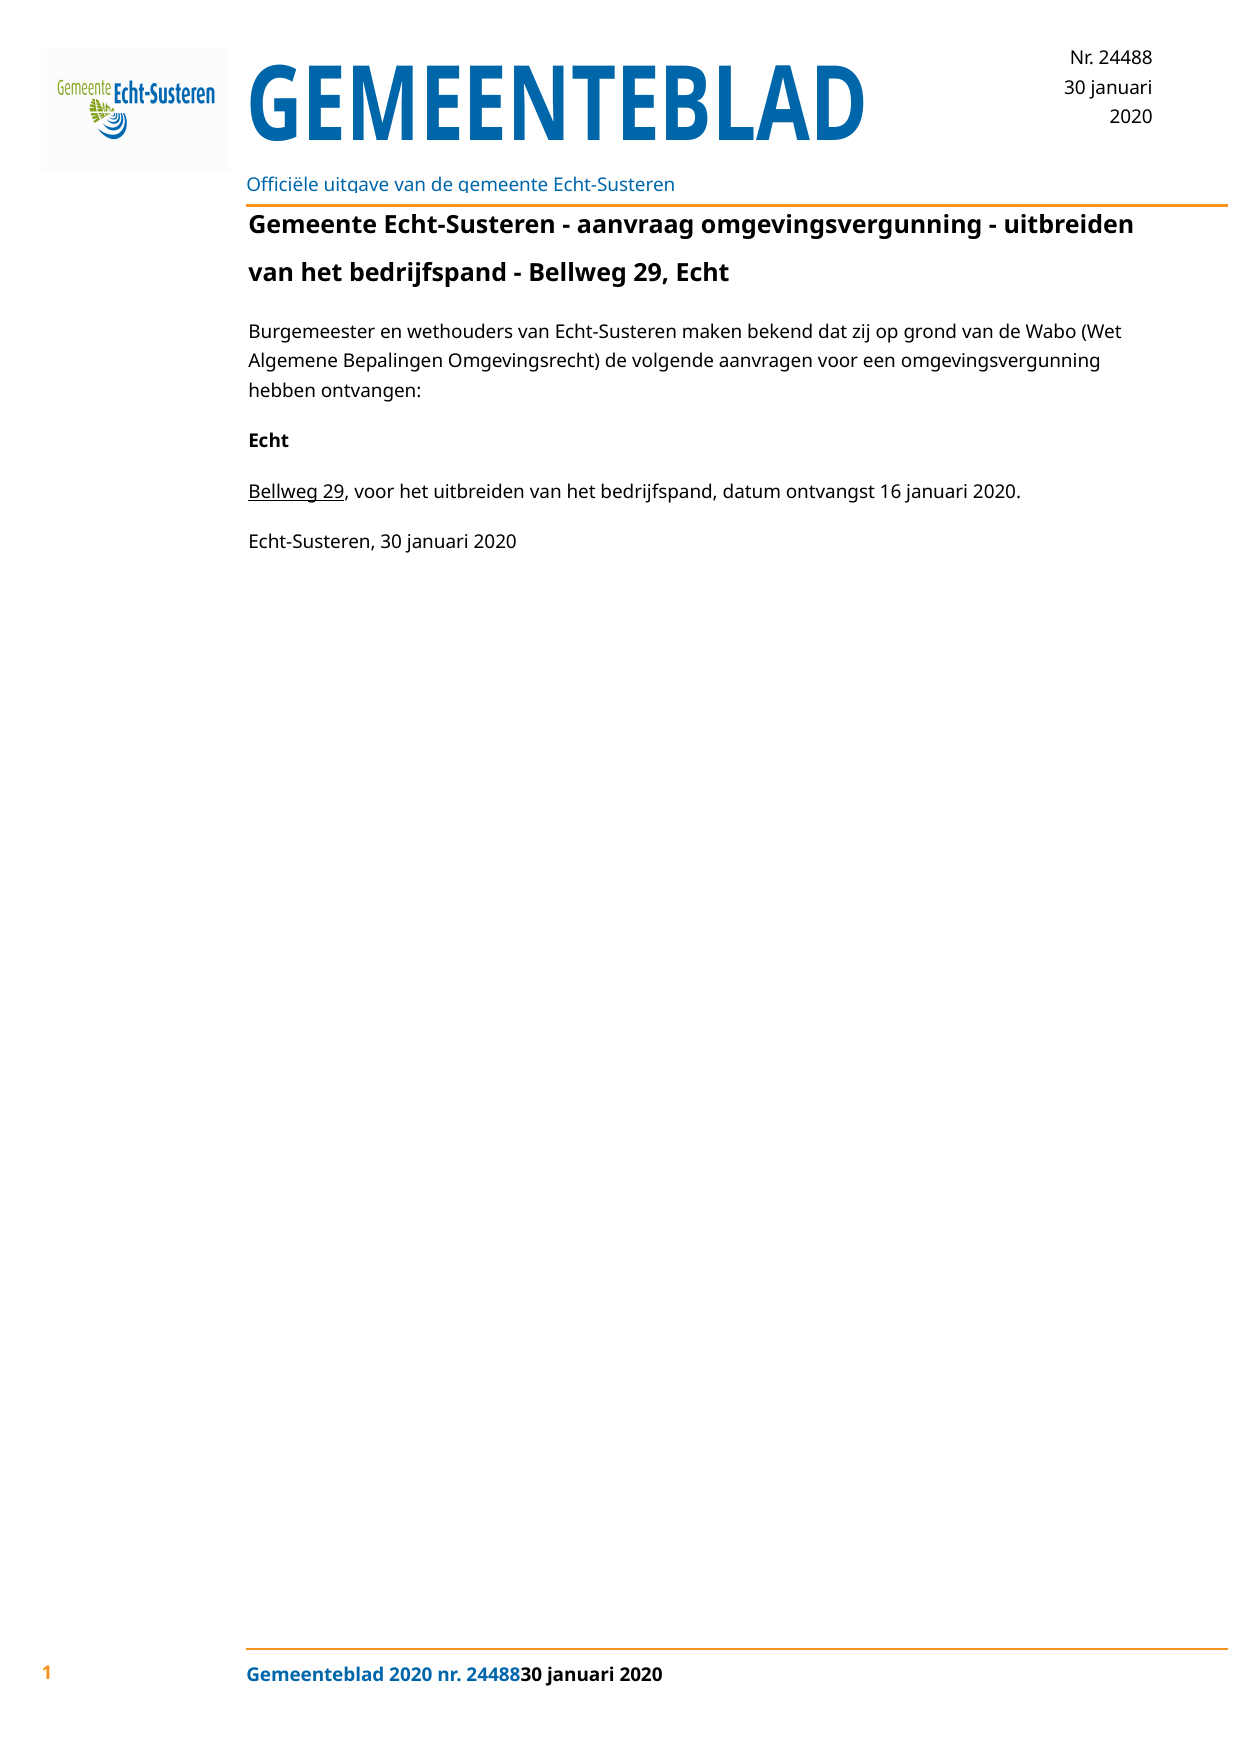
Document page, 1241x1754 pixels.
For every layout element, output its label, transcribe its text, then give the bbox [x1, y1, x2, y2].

text Burgemeester en wethouders van Echt-Susteren maken bekend dat zij op grond van de Wabo (Wet Algemene Bepalingen Omgevingsrecht) de volgende aanvragen voor een omgevingsvergunning hebben ontvangen: [248, 318, 1152, 403]
text Bellweg 29, voor het uitbreiden van het bedrijfspand, datum ontvangst 16 januari 2020. [248, 478, 1152, 504]
picture [41, 47, 231, 172]
text Echt [248, 427, 1152, 453]
text Echt-Susteren, 30 januari 2020 [248, 528, 1152, 554]
text Gemeente Echt-Susteren - aanvraag omgevingsvergunning - uitbreiden van het bedrijfspand - Bellweg 29, Echt [248, 207, 1152, 288]
